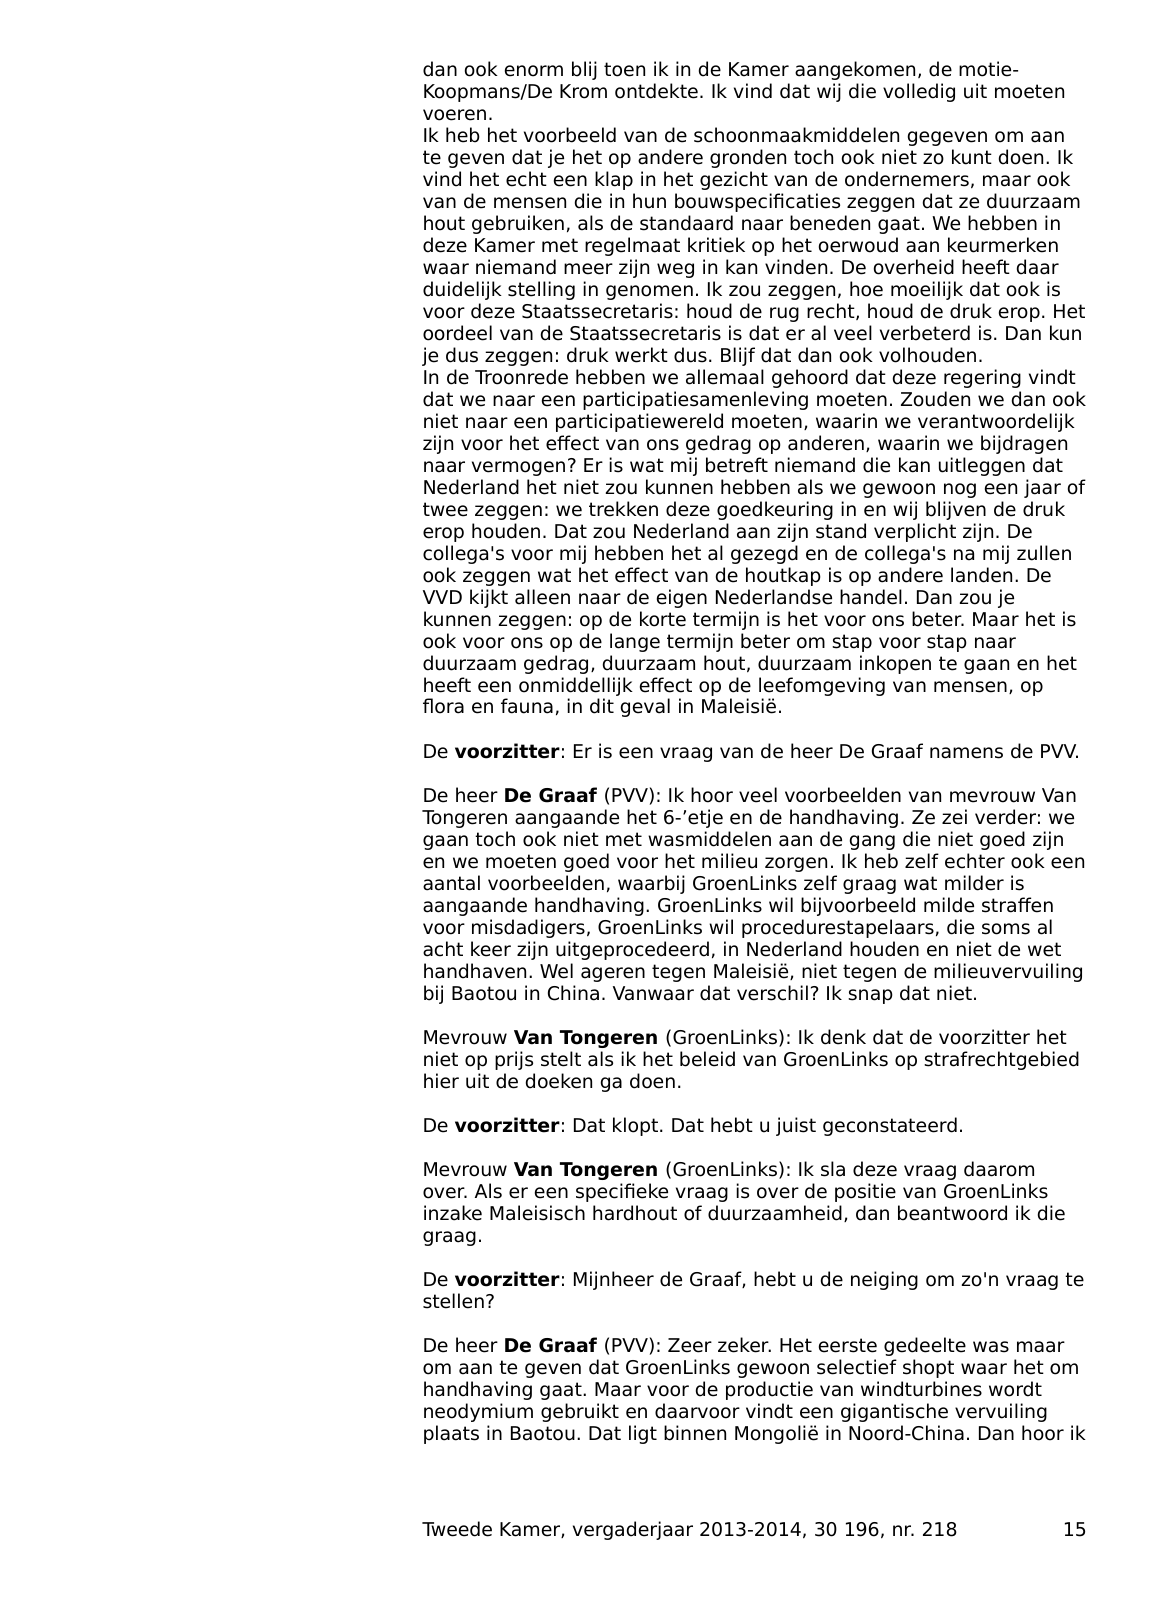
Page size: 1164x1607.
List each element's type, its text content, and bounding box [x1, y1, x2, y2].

text De heer De Graaf (PVV): Zeer zeker. Het eerste gedeelte was maar om aan te geven dat GroenLinks gewoon selectief shopt waar het om handhaving gaat. Maar voor de productie van windturbines wordt neodymium gebruikt en daarvoor vindt een gigantische vervuiling plaats in Baotou. Dat ligt binnen Mongolië in Noord-China. Dan hoor ik [422, 1335, 1087, 1445]
text De voorzitter: Mijnheer de Graaf, hebt u de neiging om zo'n vraag te stellen? [422, 1269, 1087, 1313]
text De heer De Graaf (PVV): Ik hoor veel voorbeelden van mevrouw Van Tongeren aangaande het 6-’etje en de handhaving. Ze zei verder: we gaan toch ook niet met wasmiddelen aan de gang die niet goed zijn en we moeten goed voor het milieu zorgen. Ik heb zelf echter ook een aantal voorbeelden, waarbij GroenLinks zelf graag wat milder is aangaande handhaving. GroenLinks wil bijvoorbeeld milde straffen voor misdadigers, GroenLinks wil procedurestapelaars, die soms al acht keer zijn uitgeprocedeerd, in Nederland houden en niet de wet handhaven. Wel ageren tegen Maleisië, niet tegen de milieuvervuiling bij Baotou in China. Vanwaar dat verschil? Ik snap dat niet. [422, 785, 1087, 1004]
text Ik heb het voorbeeld van de schoonmaakmiddelen gegeven om aan te geven dat je het op andere gronden toch ook niet zo kunt doen. Ik vind het echt een klap in het gezicht van de ondernemers, maar ook van de mensen die in hun bouwspecificaties zeggen dat ze duurzaam hout gebruiken, als de standaard naar beneden gaat. We hebben in deze Kamer met regelmaat kritiek op het oerwoud aan keurmerken waar niemand meer zijn weg in kan vinden. De overheid heeft daar duidelijk stelling in genomen. Ik zou zeggen, hoe moeilijk dat ook is voor deze Staatssecretaris: houd de rug recht, houd de druk erop. Het oordeel van de Staatssecretaris is dat er al veel verbeterd is. Dan kun je dus zeggen: druk werkt dus. Blijf dat dan ook volhouden. [422, 125, 1087, 367]
text dan ook enorm blij toen ik in de Kamer aangekomen, de motie-Koopmans/De Krom ontdekte. Ik vind dat wij die volledig uit moeten voeren. [422, 59, 1087, 125]
text In de Troonrede hebben we allemaal gehoord dat deze regering vindt dat we naar een participatiesamenleving moeten. Zouden we dan ook niet naar een participatiewereld moeten, waarin we verantwoordelijk zijn voor het effect van ons gedrag op anderen, waarin we bijdragen naar vermogen? Er is wat mij betreft niemand die kan uitleggen dat Nederland het niet zou kunnen hebben als we gewoon nog een jaar of twee zeggen: we trekken deze goedkeuring in en wij blijven de druk erop houden. Dat zou Nederland aan zijn stand verplicht zijn. De collega's voor mij hebben het al gezegd en de collega's na mij zullen ook zeggen wat het effect van de houtkap is op andere landen. De VVD kijkt alleen naar de eigen Nederlandse handel. Dan zou je kunnen zeggen: op de korte termijn is het voor ons beter. Maar het is ook voor ons op de lange termijn beter om stap voor stap naar duurzaam gedrag, duurzaam hout, duurzaam inkopen te gaan en het heeft een onmiddellijk effect op de leefomgeving van mensen, op flora en fauna, in dit geval in Maleisië. [422, 367, 1087, 718]
text De voorzitter: Dat klopt. Dat hebt u juist geconstateerd. [422, 1115, 1087, 1137]
text De voorzitter: Er is een vraag van de heer De Graaf namens de PVV. [422, 741, 1087, 763]
text Mevrouw Van Tongeren (GroenLinks): Ik denk dat de voorzitter het niet op prijs stelt als ik het beleid van GroenLinks op strafrechtgebied hier uit de doeken ga doen. [422, 1027, 1087, 1093]
text Mevrouw Van Tongeren (GroenLinks): Ik sla deze vraag daarom over. Als er een specifieke vraag is over de positie van GroenLinks inzake Maleisisch hardhout of duurzaamheid, dan beantwoord ik die graag. [422, 1159, 1087, 1247]
